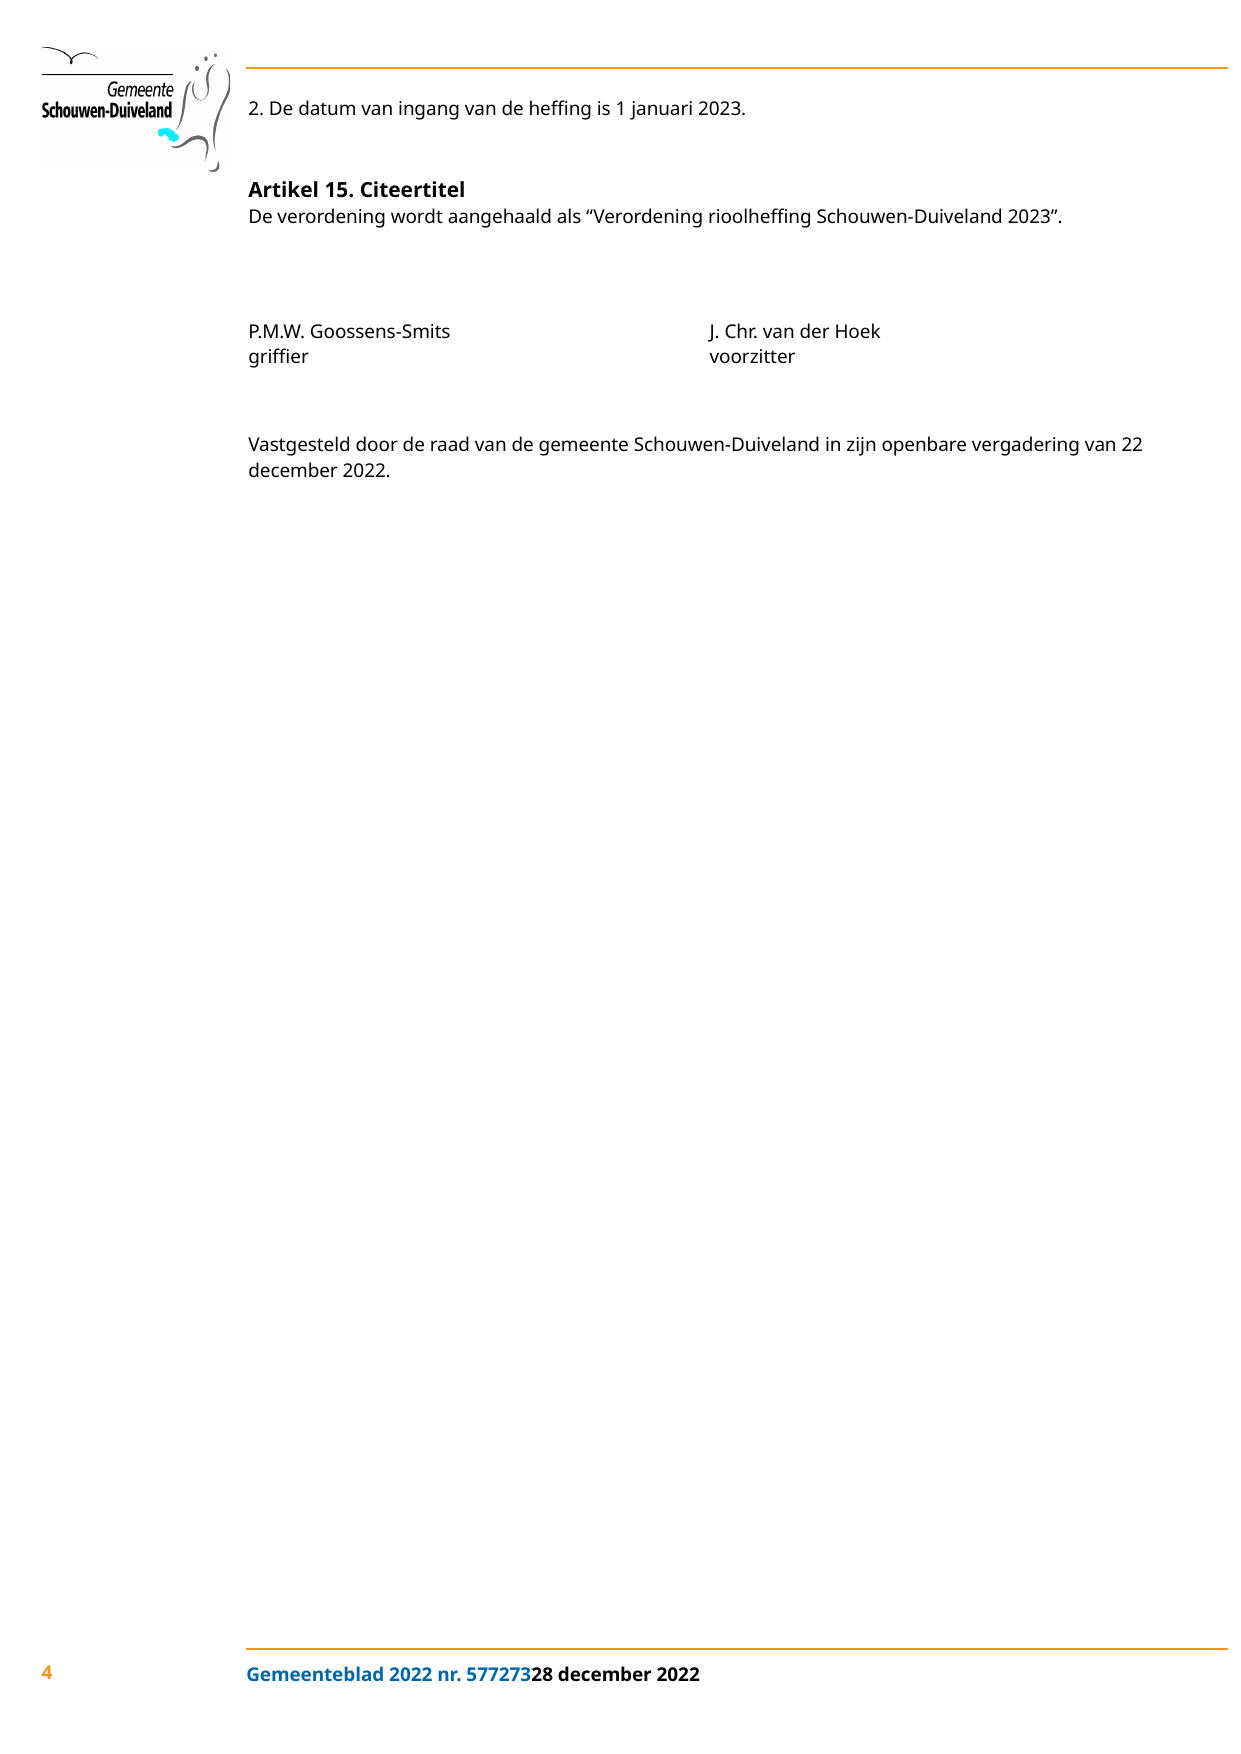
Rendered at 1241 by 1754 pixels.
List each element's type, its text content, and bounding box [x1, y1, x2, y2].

table_header [709, 292, 1152, 318]
table_cell griffier [248, 344, 709, 369]
text 2. De datum van ingang van de heffing is 1 januari 2023. [248, 95, 1152, 121]
picture [41, 47, 231, 172]
table_header [248, 292, 709, 318]
text De verordening wordt aangehaald als “Verordening rioolheffing Schouwen-Duiveland 2023”. [248, 203, 1152, 229]
table_cell voorzitter [709, 344, 1152, 369]
text Artikel 15. Citeertitel [248, 175, 1152, 203]
table_cell P.M.W. Goossens-Smits [248, 318, 709, 343]
table_cell J. Chr. van der Hoek [709, 318, 1152, 343]
text Vastgesteld door de raad van de gemeente Schouwen-Duiveland in zijn openbare vergadering van 22 december 2022. [248, 432, 1152, 483]
